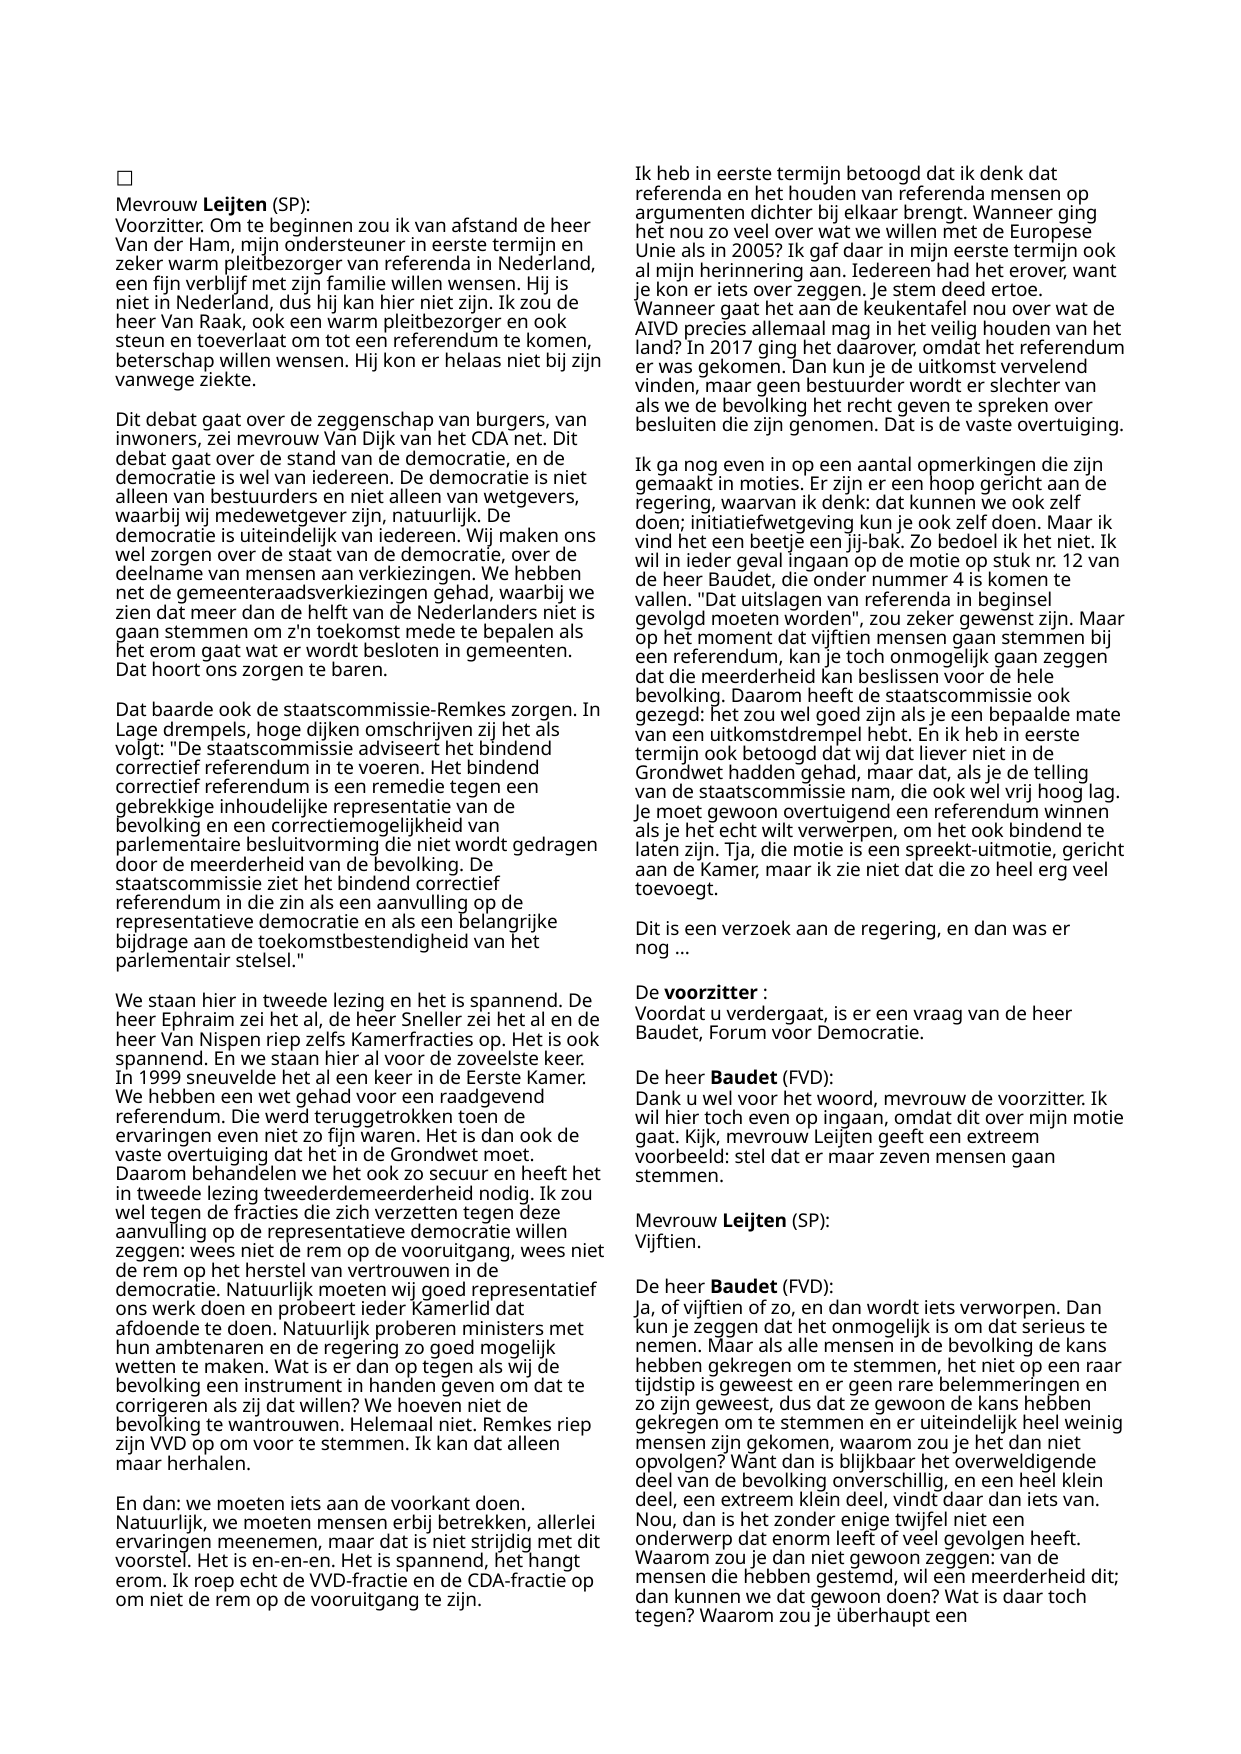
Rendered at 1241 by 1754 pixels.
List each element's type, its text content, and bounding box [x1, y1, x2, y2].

text De heer Baudet (FVD): [635, 1273, 1125, 1299]
text Dank u wel voor het woord, mevrouw de voorzitter. Ik wil hier toch even op ingaan, omdat dit over mijn motie gaat. Kijk, mevrouw Leijten geeft een extreem voorbeeld: stel dat er maar zeven mensen gaan stemmen. [635, 1090, 1125, 1186]
text Dat baarde ook de staatscommissie-Remkes zorgen. In Lage drempels, hoge dijken omschrijven zij het als volgt: "De staatscommissie adviseert het bindend correctief referendum in te voeren. Het bindend correctief referendum is een remedie tegen een gebrekkige inhoudelijke representatie van de bevolking en een correctiemogelijkheid van parlementaire besluitvorming die niet wordt gedragen door de meerderheid van de bevolking. De staatscommissie ziet het bindend correctief referendum in die zin als een aanvulling op de representatieve democratie en als een belangrijke bijdrage aan de toekomstbestendigheid van het parlementair stelsel." [115, 701, 605, 971]
text Vijftien. [635, 1233, 1125, 1252]
text We staan hier in tweede lezing en het is spannend. De heer Ephraim zei het al, de heer Sneller zei het al en de heer Van Nispen riep zelfs Kamerfracties op. Het is ook spannend. En we staan hier al voor de zoveelste keer. In 1999 sneuvelde het al een keer in de Eerste Kamer. We hebben een wet gehad voor een raadgevend referendum. Die werd teruggetrokken toen de ervaringen even niet zo fijn waren. Het is dan ook de vaste overtuiging dat het in de Grondwet moet. Daarom behandelen we het ook zo secuur en heeft het in tweede lezing tweederdemeerderheid nodig. Ik zou wel tegen de fracties die zich verzetten tegen deze aanvulling op de representatieve democratie willen zeggen: wees niet de rem op de vooruitgang, wees niet de rem op het herstel van vertrouwen in de democratie. Natuurlijk moeten wij goed representatief ons werk doen en probeert ieder Kamerlid dat afdoende te doen. Natuurlijk proberen ministers met hun ambtenaren en de regering zo goed mogelijk wetten te maken. Wat is er dan op tegen als wij de bevolking een instrument in handen geven om dat te corrigeren als zij dat willen? We hoeven niet de bevolking te wantrouwen. Helemaal niet. Remkes riep zijn VVD op om voor te stemmen. Ik kan dat alleen maar herhalen. [115, 992, 605, 1474]
text Voorzitter. Om te beginnen zou ik van afstand de heer Van der Ham, mijn ondersteuner in eerste termijn en zeker warm pleitbezorger van referenda in Nederland, een fijn verblijf met zijn familie willen wensen. Hij is niet in Nederland, dus hij kan hier niet zijn. Ik zou de heer Van Raak, ook een warm pleitbezorger en ook steun en toeverlaat om tot een referendum te komen, beterschap willen wensen. Hij kon er helaas niet bij zijn vanwege ziekte. [115, 217, 605, 390]
text Mevrouw Leijten (SP): [635, 1207, 1125, 1233]
text Ik ga nog even in op een aantal opmerkingen die zijn gemaakt in moties. Er zijn er een hoop gericht aan de regering, waarvan ik denk: dat kunnen we ook zelf doen; initiatiefwetgeving kun je ook zelf doen. Maar ik vind het een beetje een jij-bak. Zo bedoel ik het niet. Ik wil in ieder geval ingaan op de motie op stuk nr. 12 van de heer Baudet, die onder nummer 4 is komen te vallen. "Dat uitslagen van referenda in beginsel gevolgd moeten worden", zou zeker gewenst zijn. Maar op het moment dat vijftien mensen gaan stemmen bij een referendum, kan je toch onmogelijk gaan zeggen dat die meerderheid kan beslissen voor de hele bevolking. Daarom heeft de staatscommissie ook gezegd: het zou wel goed zijn als je een bepaalde mate van een uitkomstdrempel hebt. En ik heb in eerste termijn ook betoogd dat wij dat liever niet in de Grondwet hadden gehad, maar dat, als je de telling van de staatscommissie nam, die ook wel vrij hoog lag. Je moet gewoon overtuigend een referendum winnen als je het echt wilt verwerpen, om het ook bindend te laten zijn. Tja, die motie is een spreekt-uitmotie, gericht aan de Kamer, maar ik zie niet dat die zo heel erg veel toevoegt. [635, 456, 1125, 899]
text Mevrouw Leijten (SP): [115, 191, 605, 217]
text En dan: we moeten iets aan de voorkant doen. Natuurlijk, we moeten mensen erbij betrekken, allerlei ervaringen meenemen, maar dat is niet strijdig met dit voorstel. Het is en-en-en. Het is spannend, het hangt erom. Ik roep echt de VVD-fractie en de CDA-fractie op om niet de rem op de vooruitgang te zijn. [115, 1494, 605, 1610]
text Dit debat gaat over de zeggenschap van burgers, van inwoners, zei mevrouw Van Dijk van het CDA net. Dit debat gaat over de stand van de democratie, en de democratie is wel van iedereen. De democratie is niet alleen van bestuurders en niet alleen van wetgevers, waarbij wij medewetgever zijn, natuurlijk. De democratie is uiteindelijk van iedereen. Wij maken ons wel zorgen over de staat van de democratie, over de deelname van mensen aan verkiezingen. We hebben net de gemeenteraadsverkiezingen gehad, waarbij we zien dat meer dan de helft van de Nederlanders niet is gaan stemmen om z'n toekomst mede te bepalen als het erom gaat wat er wordt besloten in gemeenten. Dat hoort ons zorgen te baren. [115, 411, 605, 681]
text Voordat u verdergaat, is er een vraag van de heer Baudet, Forum voor Democratie. [635, 1005, 1125, 1043]
text De voorzitter : [635, 979, 1125, 1005]
text De heer Baudet (FVD): [635, 1064, 1125, 1090]
text Dit is een verzoek aan de regering, en dan was er nog ... [635, 920, 1125, 958]
text ⬜ [115, 165, 605, 191]
text Ja, of vijftien of zo, en dan wordt iets verworpen. Dan kun je zeggen dat het onmogelijk is om dat serieus te nemen. Maar als alle mensen in de bevolking de kans hebben gekregen om te stemmen, het niet op een raar tijdstip is geweest en er geen rare belemmeringen en zo zijn geweest, dus dat ze gewoon de kans hebben gekregen om te stemmen en er uiteindelijk heel weinig mensen zijn gekomen, waarom zou je het dan niet opvolgen? Want dan is blijkbaar het overweldigende deel van de bevolking onverschillig, en een heel klein deel, een extreem klein deel, vindt daar dan iets van. Nou, dan is het zonder enige twijfel niet een onderwerp dat enorm leeft of veel gevolgen heeft. Waarom zou je dan niet gewoon zeggen: van de mensen die hebben gestemd, wil een meerderheid dit; dan kunnen we dat gewoon doen? Wat is daar toch tegen? Waarom zou je überhaupt een [635, 1299, 1125, 1626]
text Ik heb in eerste termijn betoogd dat ik denk dat referenda en het houden van referenda mensen op argumenten dichter bij elkaar brengt. Wanneer ging het nou zo veel over wat we willen met de Europese Unie als in 2005? Ik gaf daar in mijn eerste termijn ook al mijn herinnering aan. Iedereen had het erover, want je kon er iets over zeggen. Je stem deed ertoe. Wanneer gaat het aan de keukentafel nou over wat de AIVD precies allemaal mag in het veilig houden van het land? In 2017 ging het daarover, omdat het referendum er was gekomen. Dan kun je de uitkomst vervelend vinden, maar geen bestuurder wordt er slechter van als we de bevolking het recht geven te spreken over besluiten die zijn genomen. Dat is de vaste overtuiging. [635, 165, 1125, 435]
